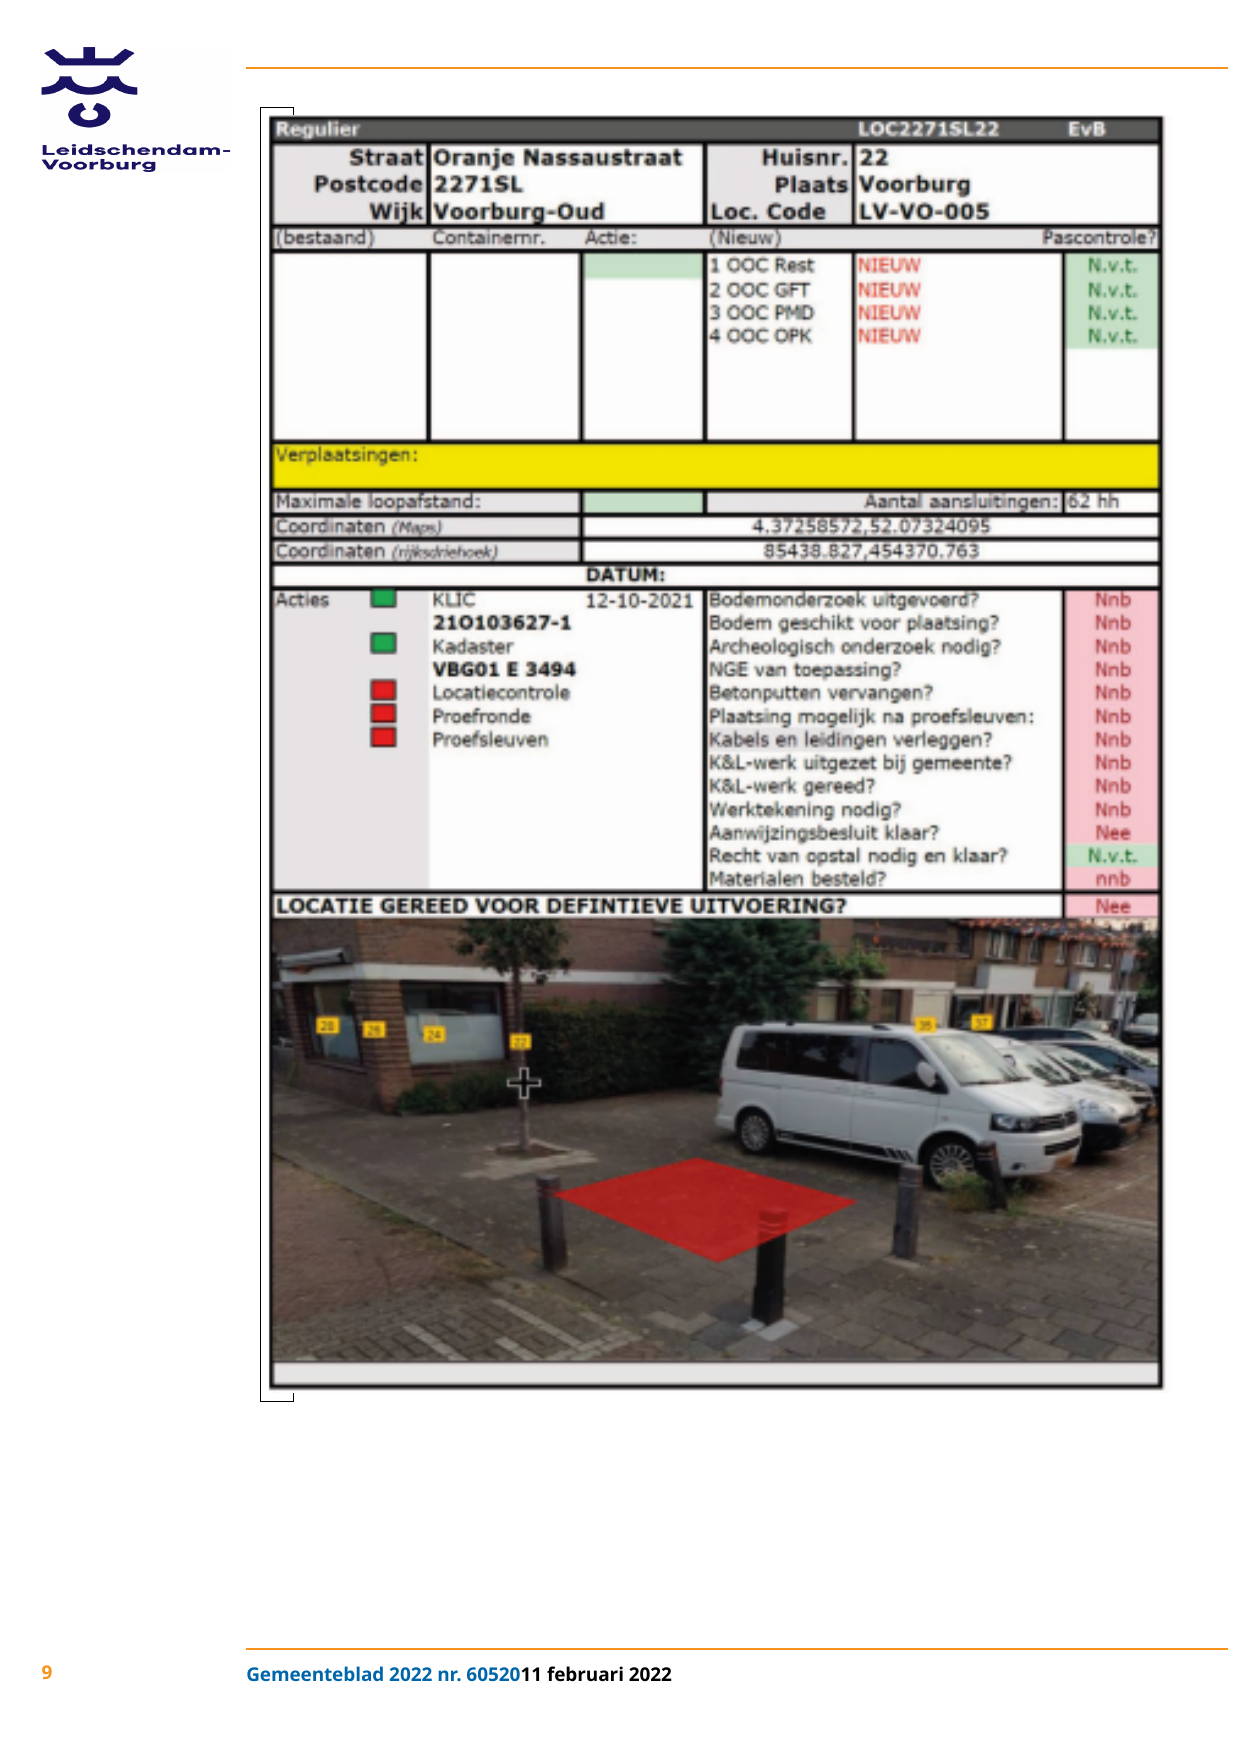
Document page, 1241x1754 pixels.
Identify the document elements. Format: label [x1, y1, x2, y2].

picture [41, 47, 231, 172]
picture [268, 115, 1173, 1393]
